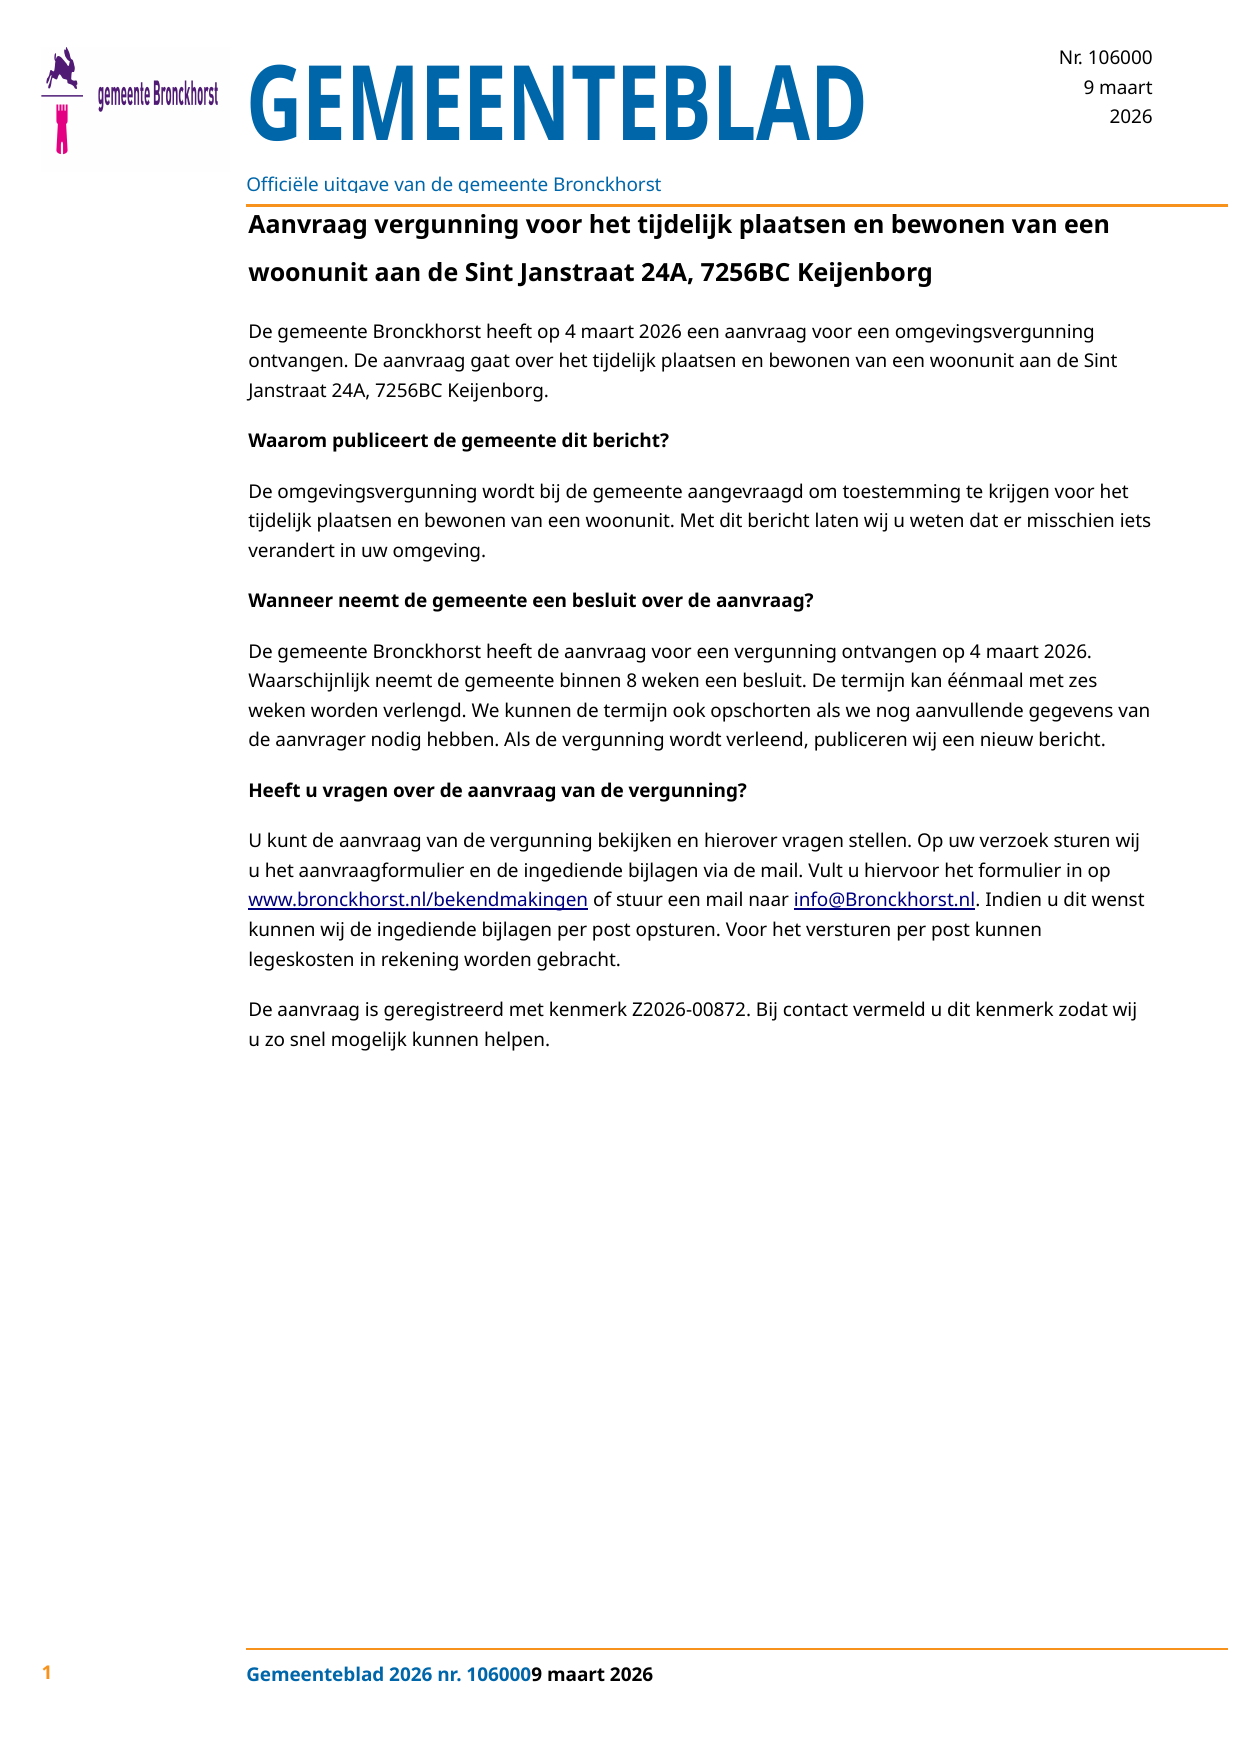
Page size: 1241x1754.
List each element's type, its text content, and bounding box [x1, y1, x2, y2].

text De gemeente Bronckhorst heeft op 4 maart 2026 een aanvraag voor een omgevingsvergunning ontvangen. De aanvraag gaat over het tijdelijk plaatsen en bewonen van een woonunit aan de Sint Janstraat 24A, 7256BC Keijenborg. [248, 318, 1152, 403]
text Wanneer neemt de gemeente een besluit over de aanvraag? [248, 587, 1152, 613]
text De aanvraag is geregistreerd met kenmerk Z2026-00872. Bij contact vermeld u dit kenmerk zodat wij u zo snel mogelijk kunnen helpen. [248, 996, 1152, 1052]
picture [41, 47, 231, 172]
text De gemeente Bronckhorst heeft de aanvraag voor een vergunning ontvangen op 4 maart 2026. Waarschijnlijk neemt de gemeente binnen 8 weken een besluit. De termijn kan éénmaal met zes weken worden verlengd. We kunnen de termijn ook opschorten als we nog aanvullende gegevens van de aanvrager nodig hebben. Als de vergunning wordt verleend, publiceren wij een nieuw bericht. [248, 638, 1152, 752]
text U kunt de aanvraag van de vergunning bekijken en hierover vragen stellen. Op uw verzoek sturen wij u het aanvraagformulier en de ingediende bijlagen via de mail. Vult u hiervoor het formulier in op www.bronckhorst.nl/bekendmakingen of stuur een mail naar info@Bronckhorst.nl. Indien u dit wenst kunnen wij de ingediende bijlagen per post opsturen. Voor het versturen per post kunnen legeskosten in rekening worden gebracht. [248, 827, 1152, 972]
text Heeft u vragen over de aanvraag van de vergunning? [248, 777, 1152, 803]
text Waarom publiceert de gemeente dit bericht? [248, 427, 1152, 453]
text De omgevingsvergunning wordt bij de gemeente aangevraagd om toestemming te krijgen voor het tijdelijk plaatsen en bewonen van een woonunit. Met dit bericht laten wij u weten dat er misschien iets verandert in uw omgeving. [248, 478, 1152, 563]
text Aanvraag vergunning voor het tijdelijk plaatsen en bewonen van een woonunit aan de Sint Janstraat 24A, 7256BC Keijenborg [248, 207, 1152, 288]
